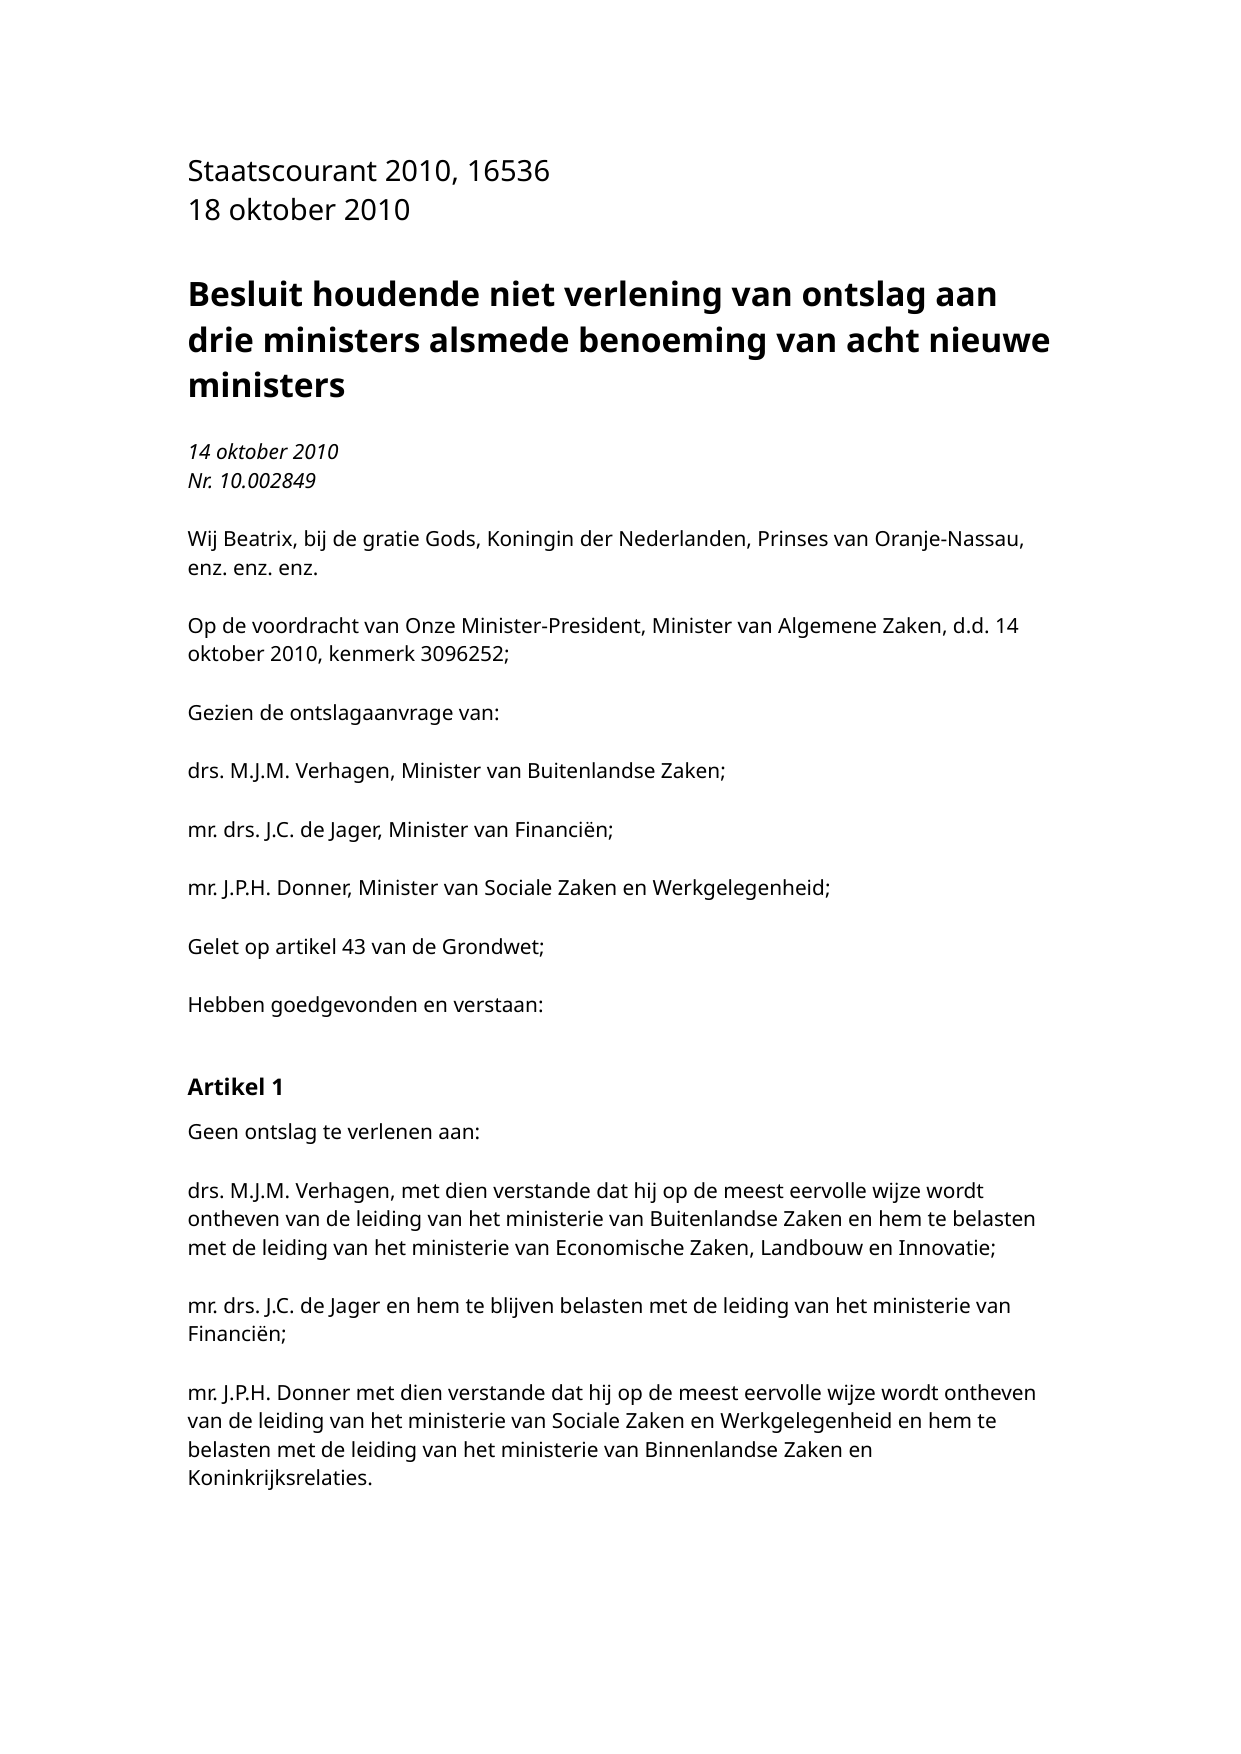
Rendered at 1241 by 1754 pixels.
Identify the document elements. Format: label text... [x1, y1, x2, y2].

text mr. drs. J.C. de Jager, Minister van Financiën; [187, 815, 1053, 843]
text Nr. 10.002849 [187, 466, 1053, 494]
text Gelet op artikel 43 van de Grondwet; [187, 932, 1053, 960]
text mr. J.P.H. Donner, Minister van Sociale Zaken en Werkgelegenheid; [187, 873, 1053, 902]
text Hebben goedgevonden en verstaan: [187, 990, 1053, 1019]
text Staatscourant 2010, 16536 [187, 150, 1053, 190]
subtitle Besluit houdende niet verlening van ontslag aan drie ministers alsmede benoeming van acht nieuwe ministers [187, 271, 1053, 407]
text drs. M.J.M. Verhagen, Minister van Buitenlandse Zaken; [187, 756, 1053, 785]
text Geen ontslag te verlenen aan: [187, 1117, 1053, 1146]
text 18 oktober 2010 [187, 190, 1053, 229]
text mr. J.P.H. Donner met dien verstande dat hij op de meest eervolle wijze wordt ontheven van de leiding van het ministerie van Sociale Zaken en Werkgelegenheid en hem te belasten met de leiding van het ministerie van Binnenlandse Zaken en Koninkrijksrelaties. [187, 1378, 1053, 1492]
text Wij Beatrix, bij de gratie Gods, Koningin der Nederlanden, Prinses van Oranje-Nassau, enz. enz. enz. [187, 524, 1053, 581]
text mr. drs. J.C. de Jager en hem te blijven belasten met de leiding van het ministerie van Financiën; [187, 1291, 1053, 1348]
text 14 oktober 2010 [187, 437, 1053, 466]
text Gezien de ontslagaanvrage van: [187, 698, 1053, 726]
text drs. M.J.M. Verhagen, met dien verstande dat hij op de meest eervolle wijze wordt ontheven van de leiding van het ministerie van Buitenlandse Zaken en hem te belasten met de leiding van het ministerie van Economische Zaken, Landbouw en Innovatie; [187, 1176, 1053, 1261]
text Op de voordracht van Onze Minister-President, Minister van Algemene Zaken, d.d. 14 oktober 2010, kenmerk 3096252; [187, 611, 1053, 668]
subtitle Artikel 1 [187, 1071, 1053, 1102]
